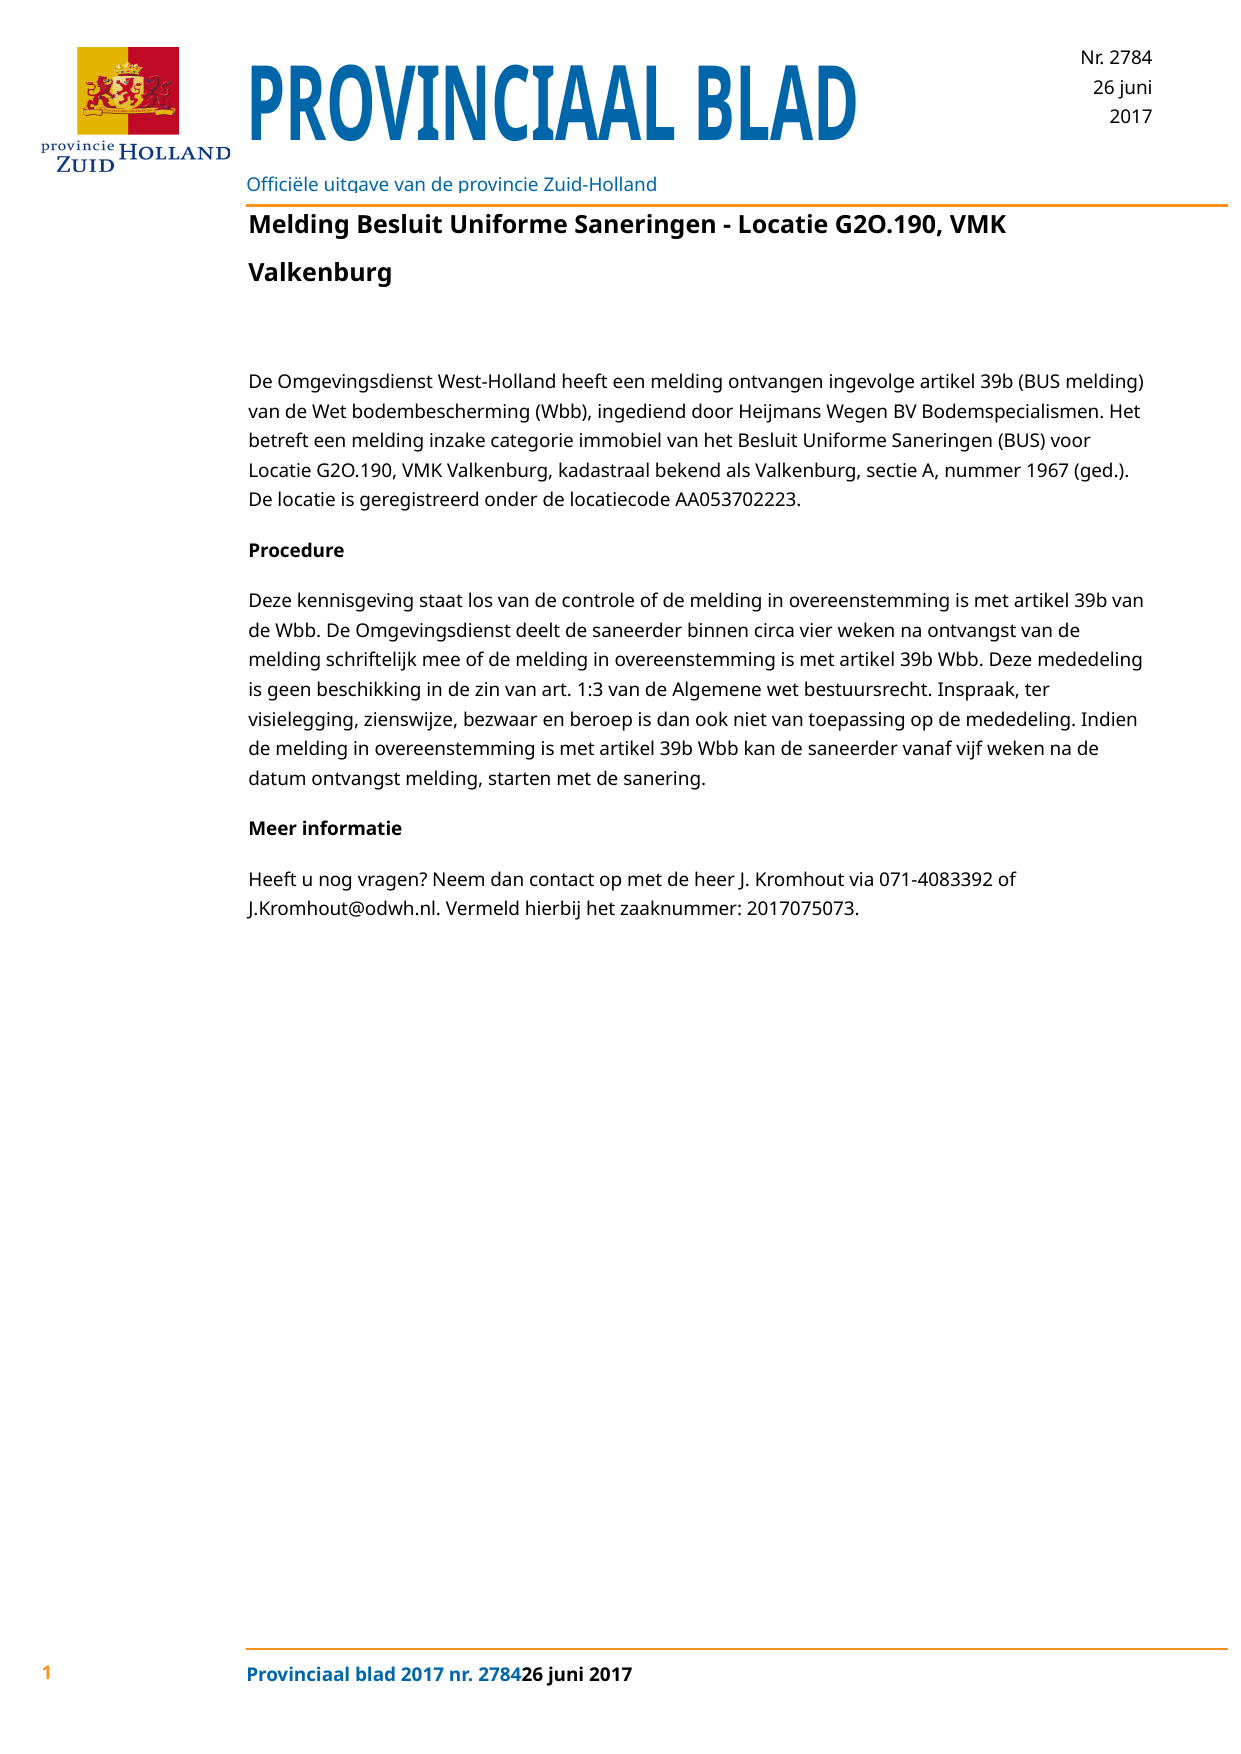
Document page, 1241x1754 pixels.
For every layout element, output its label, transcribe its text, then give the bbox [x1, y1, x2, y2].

text Deze kennisgeving staat los van de controle of de melding in overeenstemming is met artikel 39b van de Wbb. De Omgevingsdienst deelt de saneerder binnen circa vier weken na ontvangst van de melding schriftelijk mee of de melding in overeenstemming is met artikel 39b Wbb. Deze mededeling is geen beschikking in de zin van art. 1:3 van de Algemene wet bestuursrecht. Inspraak, ter visielegging, zienswijze, bezwaar en beroep is dan ook niet van toepassing op de mededeling. Indien de melding in overeenstemming is met artikel 39b Wbb kan de saneerder vanaf vijf weken na de datum ontvangst melding, starten met de sanering. [248, 587, 1152, 791]
text Meer informatie [248, 815, 1152, 841]
text Heeft u nog vragen? Neem dan contact op met de heer J. Kromhout via 071-4083392 of J.Kromhout@odwh.nl. Vermeld hierbij het zaaknummer: 2017075073. [248, 866, 1152, 921]
text Melding Besluit Uniforme Saneringen - Locatie G2O.190, VMK Valkenburg [248, 207, 1152, 288]
text De Omgevingsdienst West-Holland heeft een melding ontvangen ingevolge artikel 39b (BUS melding) van de Wet bodembescherming (Wbb), ingediend door Heijmans Wegen BV Bodemspecialismen. Het betreft een melding inzake categorie immobiel van het Besluit Uniforme Saneringen (BUS) voor Locatie G2O.190, VMK Valkenburg, kadastraal bekend als Valkenburg, sectie A, nummer 1967 (ged.). De locatie is geregistreerd onder de locatiecode AA053702223. [248, 368, 1152, 512]
picture [41, 47, 231, 172]
text Procedure [248, 537, 1152, 563]
